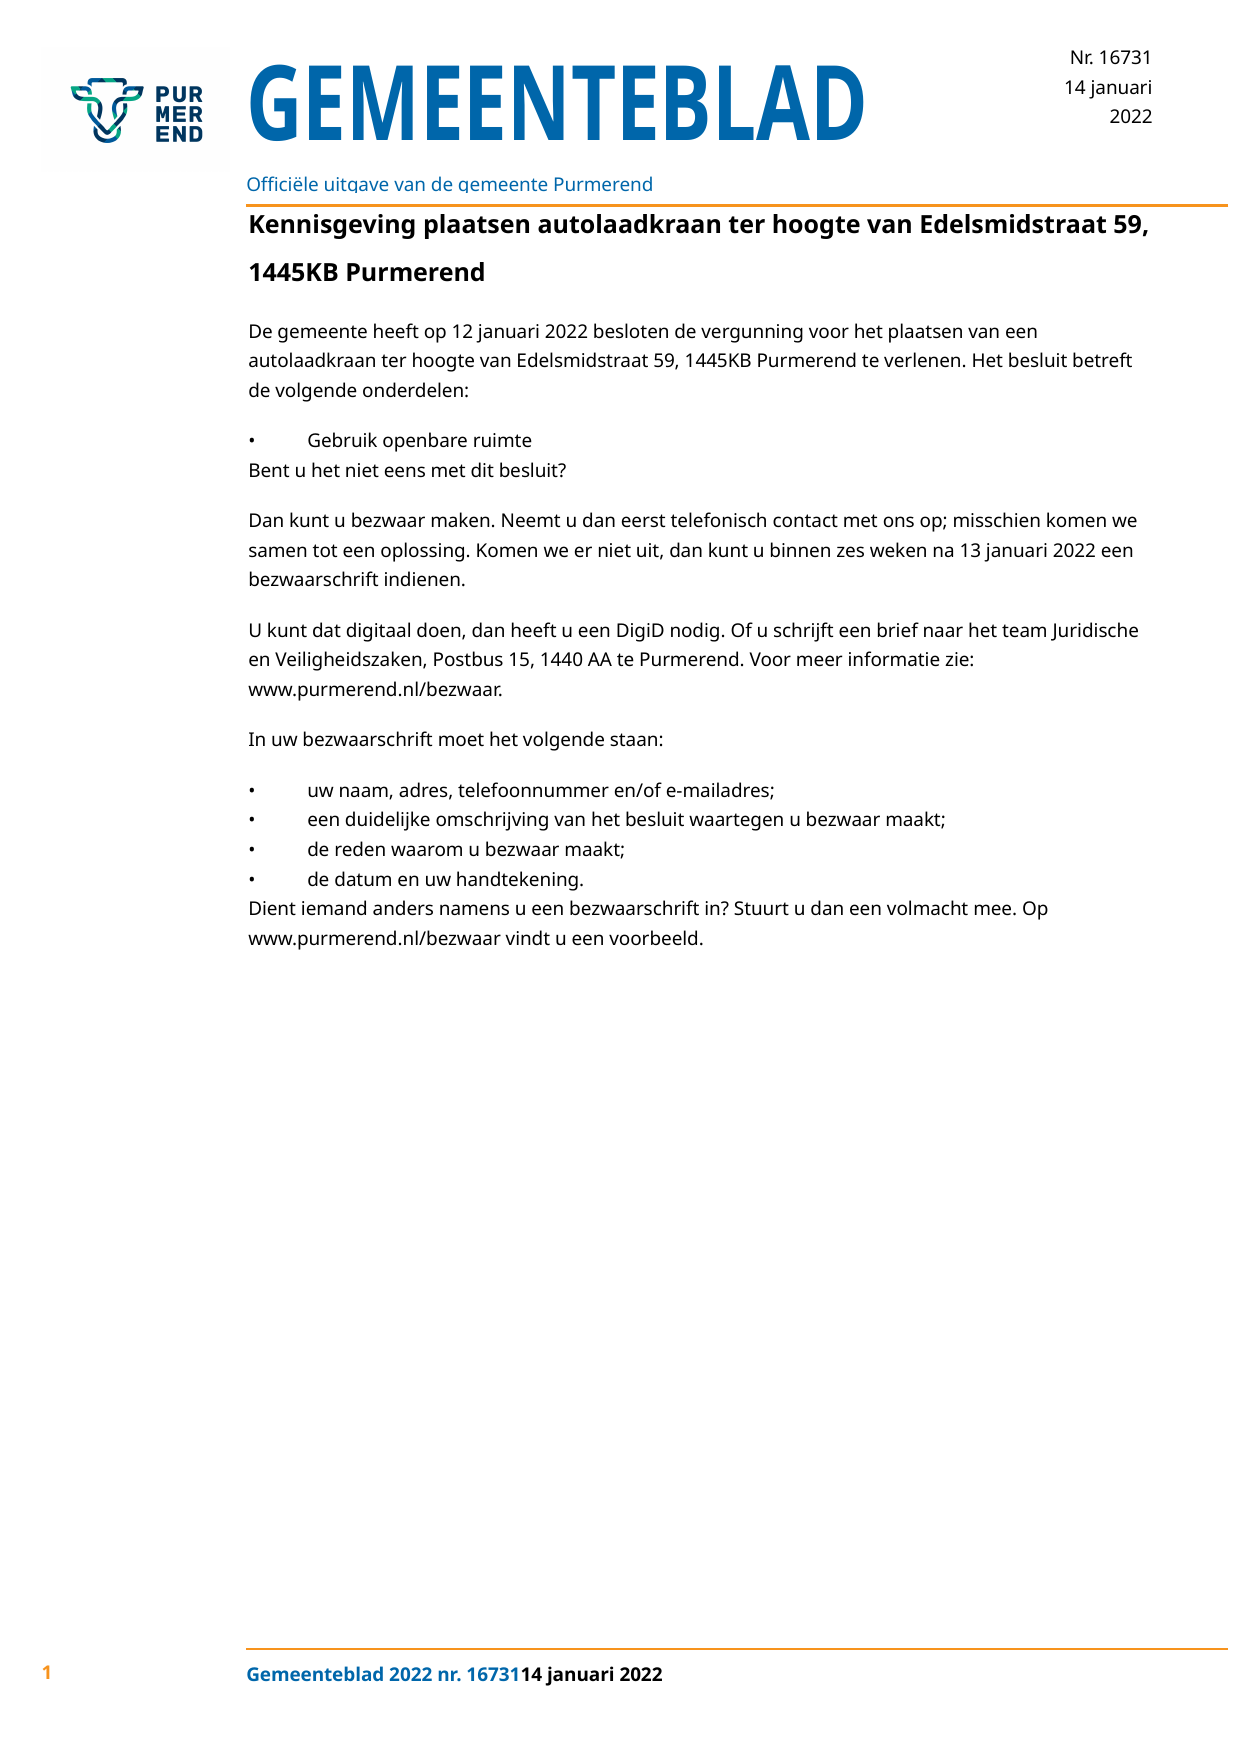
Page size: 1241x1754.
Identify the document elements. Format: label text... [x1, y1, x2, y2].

text In uw bezwaarschrift moet het volgende staan: [248, 727, 1152, 752]
picture [41, 47, 231, 172]
list Gebruik openbare ruimte [248, 427, 1152, 453]
text Kennisgeving plaatsen autolaadkraan ter hoogte van Edelsmidstraat 59, 1445KB Purmerend [248, 207, 1152, 288]
text Bent u het niet eens met dit besluit? [248, 457, 1152, 483]
text U kunt dat digitaal doen, dan heeft u een DigiD nodig. Of u schrijft een brief naar het team Juridische en Veiligheidszaken, Postbus 15, 1440 AA te Purmerend. Voor meer informatie zie: www.purmerend.nl/bezwaar. [248, 617, 1152, 702]
list de reden waarom u bezwaar maakt; [248, 836, 1152, 862]
list uw naam, adres, telefoonnummer en/of e-mailadres; [248, 777, 1152, 803]
text Dan kunt u bezwaar maken. Neemt u dan eerst telefonisch contact met ons op; misschien komen we samen tot een oplossing. Komen we er niet uit, dan kunt u binnen zes weken na 13 januari 2022 een bezwaarschrift indienen. [248, 507, 1152, 592]
text Dient iemand anders namens u een bezwaarschrift in? Stuurt u dan een volmacht mee. Op www.purmerend.nl/bezwaar vindt u een voorbeeld. [248, 895, 1152, 951]
text De gemeente heeft op 12 januari 2022 besloten de vergunning voor het plaatsen van een autolaadkraan ter hoogte van Edelsmidstraat 59, 1445KB Purmerend te verlenen. Het besluit betreft de volgende onderdelen: [248, 318, 1152, 403]
list de datum en uw handtekening. [248, 866, 1152, 892]
list een duidelijke omschrijving van het besluit waartegen u bezwaar maakt; [248, 807, 1152, 832]
